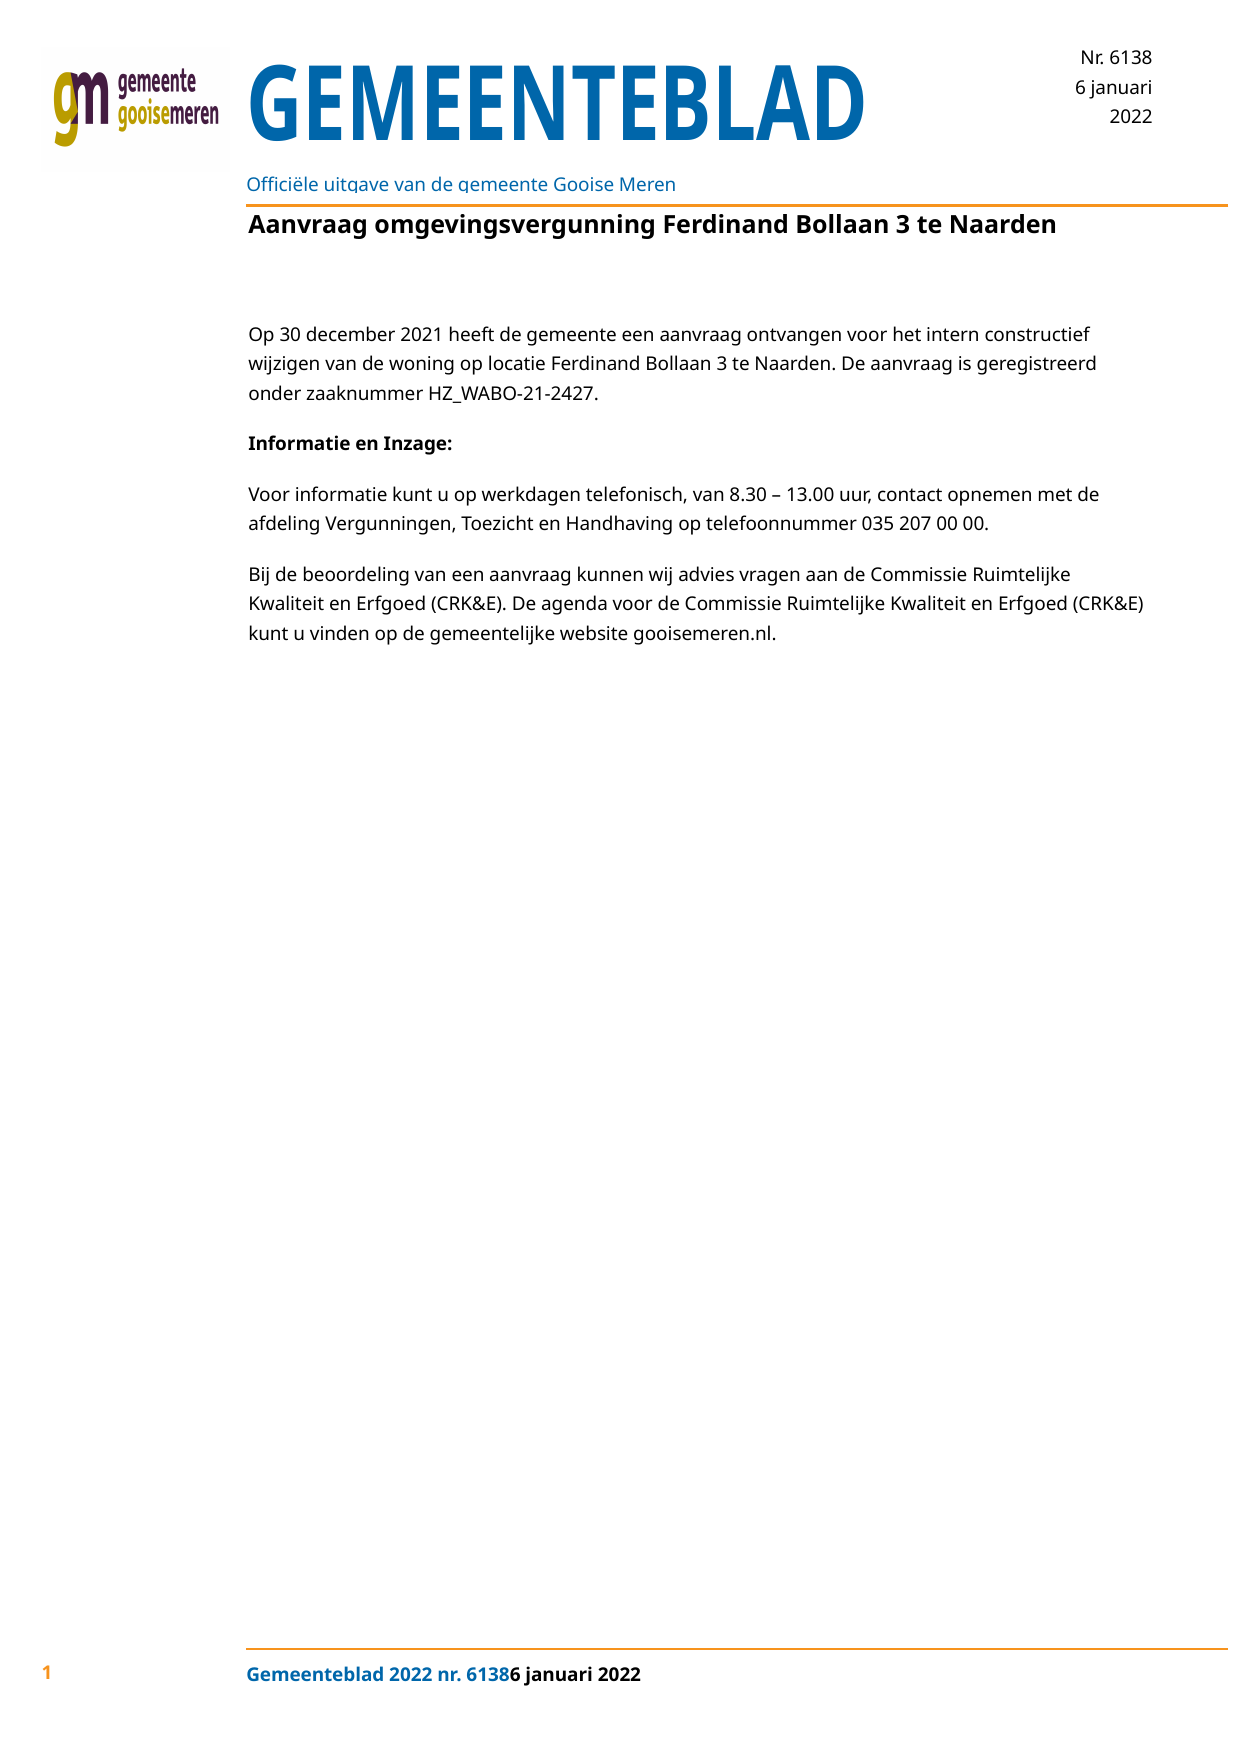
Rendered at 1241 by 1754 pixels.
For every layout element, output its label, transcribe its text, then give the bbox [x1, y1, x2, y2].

text Aanvraag omgevingsvergunning Ferdinand Bollaan 3 te Naarden [248, 207, 1152, 241]
text Bij de beoordeling van een aanvraag kunnen wij advies vragen aan de Commissie Ruimtelijke Kwaliteit en Erfgoed (CRK&E). De agenda voor de Commissie Ruimtelijke Kwaliteit en Erfgoed (CRK&E) kunt u vinden op de gemeentelijke website gooisemeren.nl. [248, 561, 1152, 646]
text Informatie en Inzage: [248, 430, 1152, 456]
picture [41, 47, 231, 172]
text Op 30 december 2021 heeft de gemeente een aanvraag ontvangen voor het intern constructief wijzigen van de woning op locatie Ferdinand Bollaan 3 te Naarden. De aanvraag is geregistreerd onder zaaknummer HZ_WABO-21-2427. [248, 321, 1152, 406]
text Voor informatie kunt u op werkdagen telefonisch, van 8.30 – 13.00 uur, contact opnemen met de afdeling Vergunningen, Toezicht en Handhaving op telefoonnummer 035 207 00 00. [248, 481, 1152, 536]
